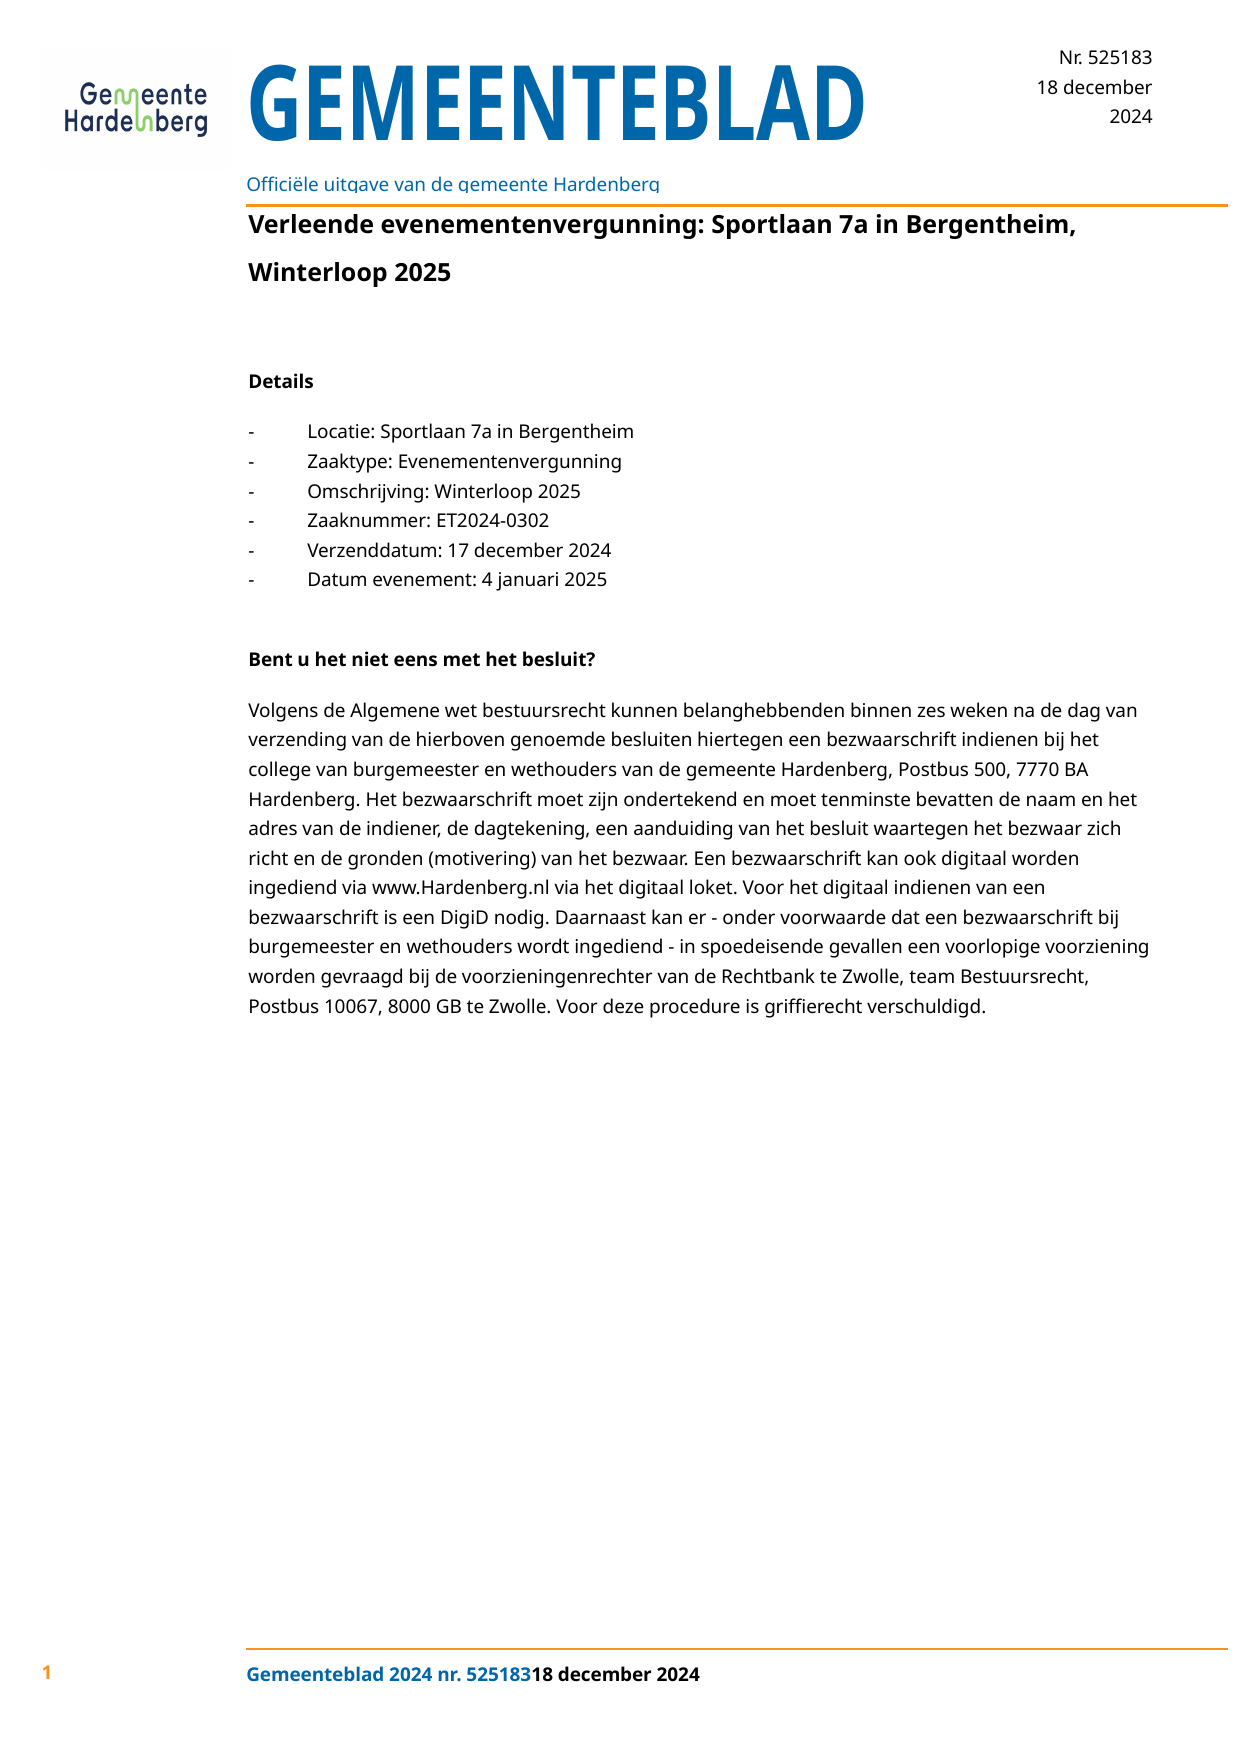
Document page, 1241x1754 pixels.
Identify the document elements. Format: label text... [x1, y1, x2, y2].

list Zaaktype: Evenementenvergunning [248, 448, 1152, 474]
list Datum evenement: 4 januari 2025 [248, 567, 1152, 592]
picture [41, 47, 231, 172]
text Verleende evenementenvergunning: Sportlaan 7a in Bergentheim, Winterloop 2025 [248, 207, 1152, 288]
text Volgens de Algemene wet bestuursrecht kunnen belanghebbenden binnen zes weken na de dag van verzending van de hierboven genoemde besluiten hiertegen een bezwaarschrift indienen bij het college van burgemeester en wethouders van de gemeente Hardenberg, Postbus 500, 7770 BA Hardenberg. Het bezwaarschrift moet zijn ondertekend en moet tenminste bevatten de naam en het adres van de indiener, de dagtekening, een aanduiding van het besluit waartegen het bezwaar zich richt en de gronden (motivering) van het bezwaar. Een bezwaarschrift kan ook digitaal worden ingediend via www.Hardenberg.nl via het digitaal loket. Voor het digitaal indienen van een bezwaarschrift is een DigiD nodig. Daarnaast kan er - onder voorwaarde dat een bezwaarschrift bij burgemeester en wethouders wordt ingediend - in spoedeisende gevallen een voorlopige voorziening worden gevraagd bij de voorzieningenrechter van de Rechtbank te Zwolle, team Bestuursrecht, Postbus 10067, 8000 GB te Zwolle. Voor deze procedure is griffierecht verschuldigd. [248, 697, 1152, 1019]
list Locatie: Sportlaan 7a in Bergentheim [248, 419, 1152, 444]
list Zaaknummer: ET2024-0302 [248, 507, 1152, 533]
text Bent u het niet eens met het besluit? [248, 647, 1152, 672]
list Verzenddatum: 17 december 2024 [248, 537, 1152, 563]
text Details [248, 368, 1152, 394]
list Omschrijving: Winterloop 2025 [248, 478, 1152, 504]
